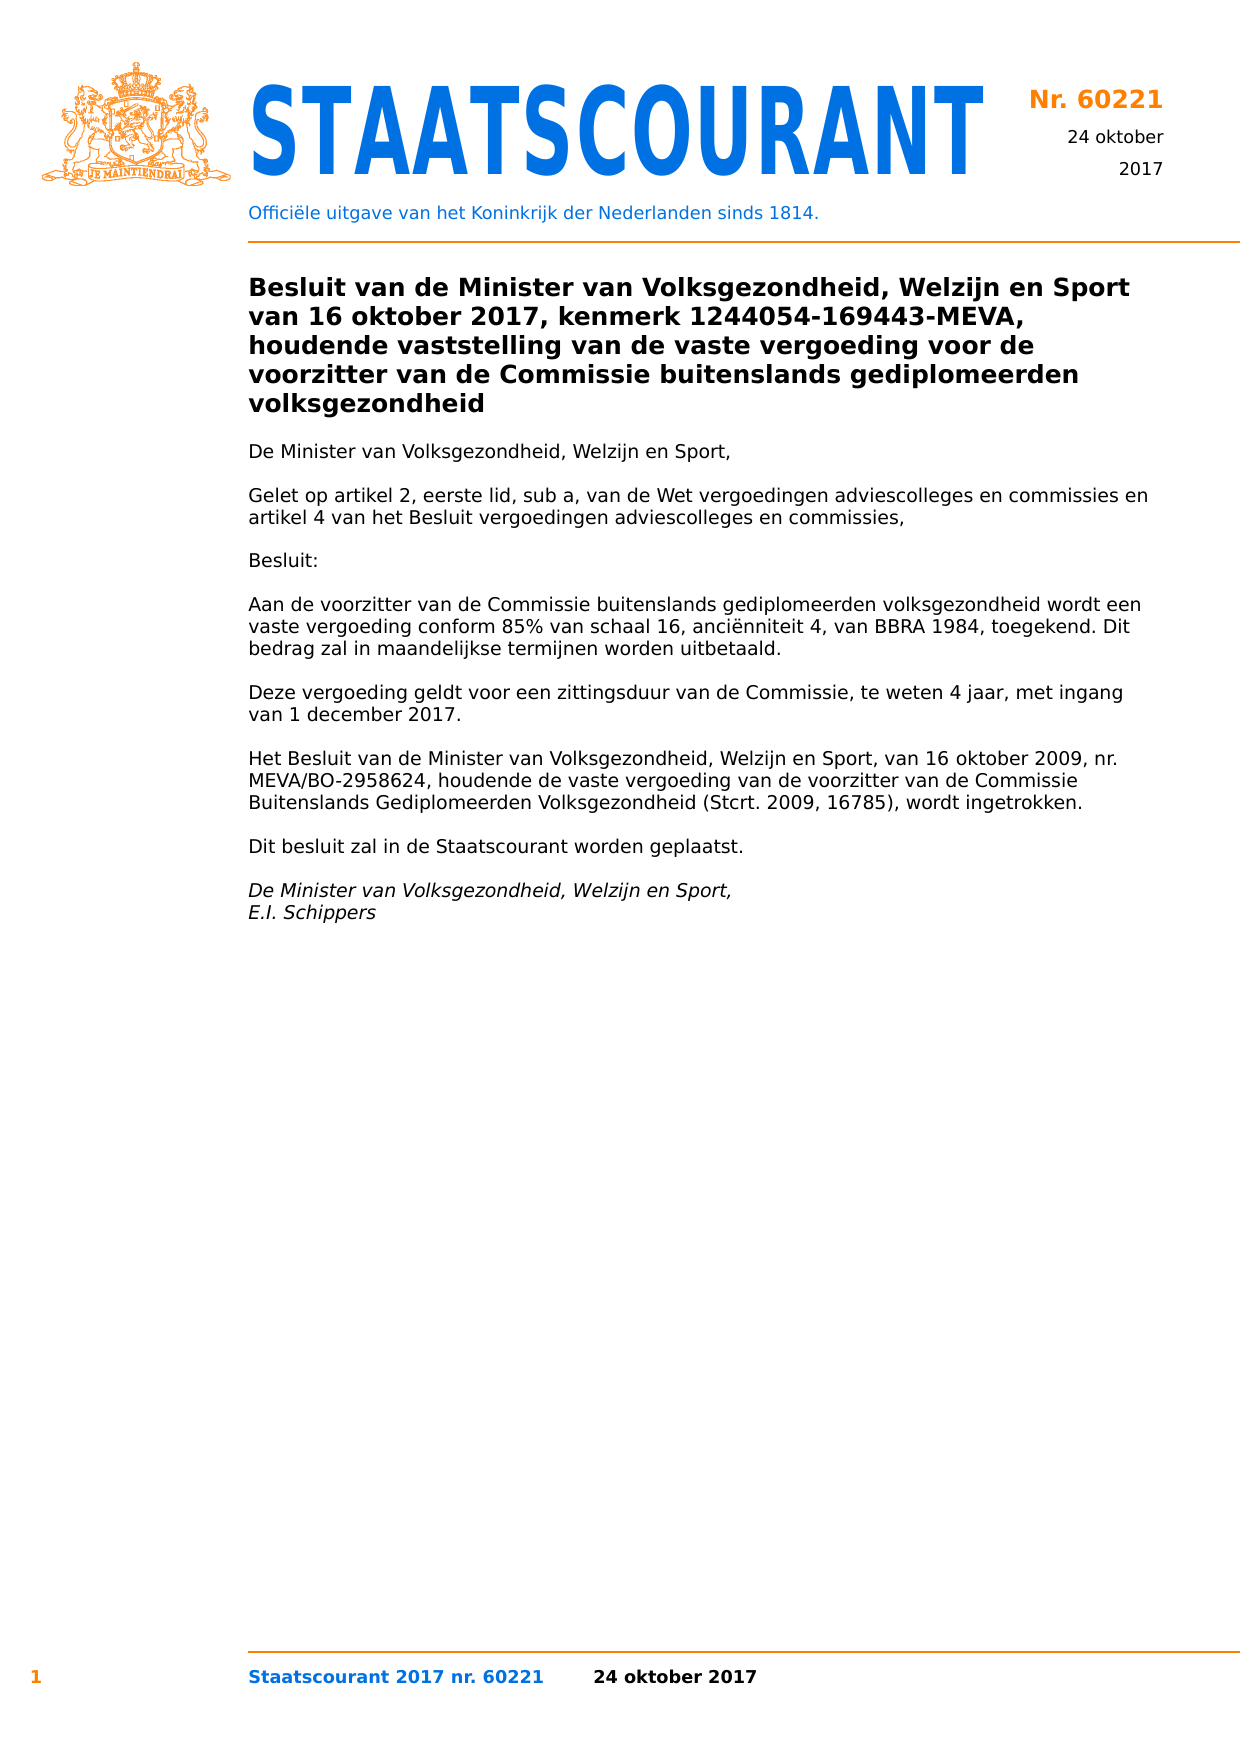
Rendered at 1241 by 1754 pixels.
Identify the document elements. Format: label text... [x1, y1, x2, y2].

text Aan de voorzitter van de Commissie buitenslands gediplomeerden volksgezondheid wordt een vaste vergoeding conform 85% van schaal 16, anciënniteit 4, van BBRA 1984, toegekend. Dit bedrag zal in maandelijkse termijnen worden uitbetaald. [248, 594, 1163, 660]
table_header STAATSCOURANT [248, 62, 998, 203]
table_cell 24 oktober [998, 121, 1240, 153]
table_cell Officiële uitgave van het Koninkrijk der Nederlanden sinds 1814. [248, 203, 1240, 241]
text Dit besluit zal in de Staatscourant worden geplaatst. [248, 836, 1163, 858]
text Besluit: [248, 550, 1163, 572]
table_header [25, 62, 248, 241]
text Het Besluit van de Minister van Volksgezondheid, Welzijn en Sport, van 16 oktober 2009, nr. MEVA/BO-2958624, houdende de vaste vergoeding van de voorzitter van de Commissie Buitenslands Gediplomeerden Volksgezondheid (Stcrt. 2009, 16785), wordt ingetrokken. [248, 748, 1163, 814]
picture [41, 62, 231, 186]
text Deze vergoeding geldt voor een zittingsduur van de Commissie, te weten 4 jaar, met ingang van 1 december 2017. [248, 682, 1163, 726]
table_cell 2017 [998, 153, 1240, 203]
text De Minister van Volksgezondheid, Welzijn en Sport, [248, 441, 1163, 463]
text Gelet op artikel 2, eerste lid, sub a, van de Wet vergoedingen adviescolleges en commissies en artikel 4 van het Besluit vergoedingen adviescolleges en commissies, [248, 484, 1163, 528]
text De Minister van Volksgezondheid, Welzijn en Sport, E.I. Schippers [248, 879, 1163, 923]
subtitle Besluit van de Minister van Volksgezondheid, Welzijn en Sport van 16 oktober 2017, kenmerk 1244054-169443-MEVA, houdende vaststelling van de vaste vergoeding voor de voorzitter van de Commissie buitenslands gediplomeerden volksgezondheid [248, 273, 1163, 419]
table_header Nr. 60221 [998, 62, 1240, 121]
